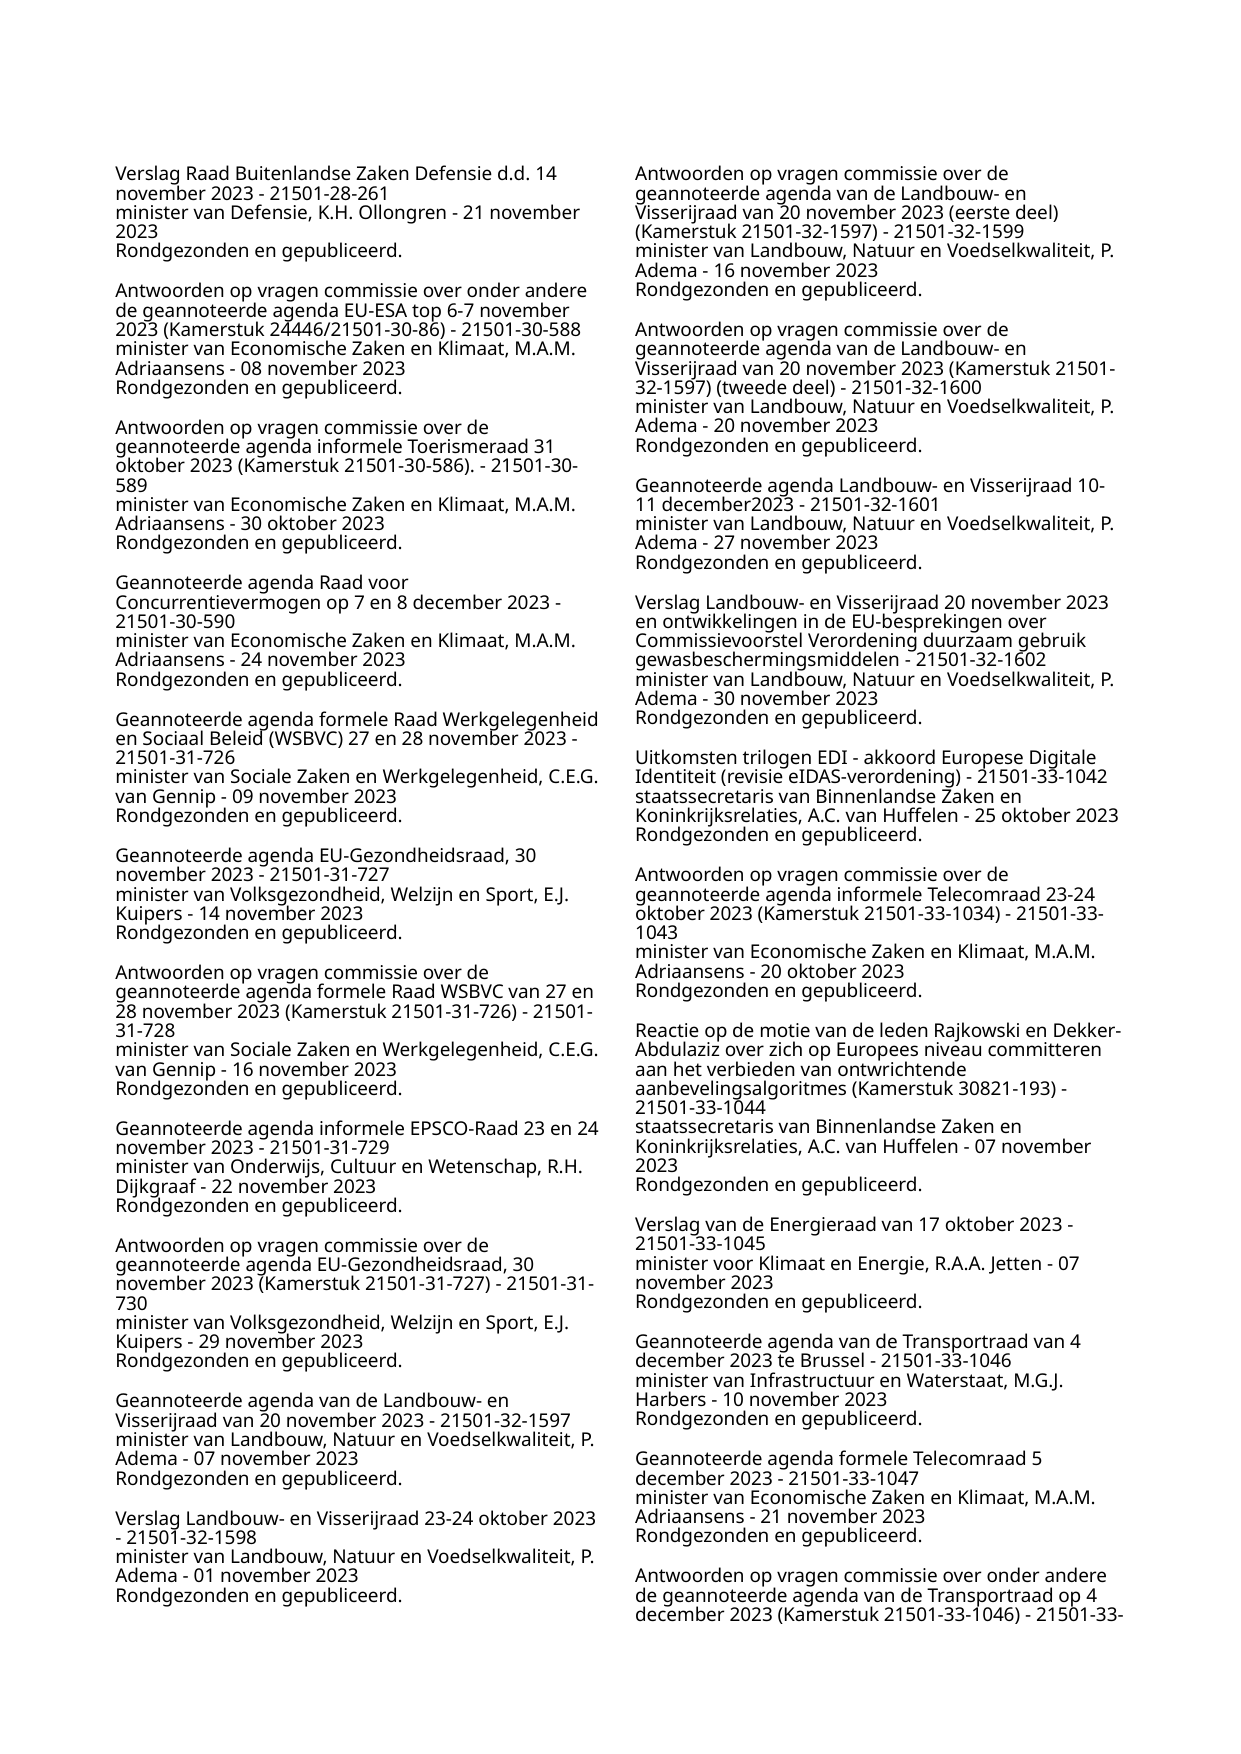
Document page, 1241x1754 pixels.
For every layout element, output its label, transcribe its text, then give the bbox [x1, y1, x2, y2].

text minister van Landbouw, Natuur en Voedselkwaliteit, P. Adema - 20 november 2023 [635, 398, 1125, 437]
text Rondgezonden en gepubliceerd. [115, 807, 605, 826]
text Antwoorden op vragen commissie over de geannoteerde agenda informele Telecomraad 23-24 oktober 2023 (Kamerstuk 21501-33-1034) - 21501-33-1043 [635, 866, 1125, 943]
text Geannoteerde agenda informele EPSCO-Raad 23 en 24 november 2023 - 21501-31-729 [115, 1120, 605, 1158]
text Rondgezonden en gepubliceerd. [635, 709, 1125, 728]
text staatssecretaris van Binnenlandse Zaken en Koninkrijksrelaties, A.C. van Huffelen - 25 oktober 2023 [635, 788, 1125, 826]
text minister van Infrastructuur en Waterstaat, M.G.J. Harbers - 10 november 2023 [635, 1372, 1125, 1410]
text Rondgezonden en gepubliceerd. [635, 554, 1125, 573]
text minister van Sociale Zaken en Werkgelegenheid, C.E.G. van Gennip - 16 november 2023 [115, 1041, 605, 1080]
text Rondgezonden en gepubliceerd. [635, 281, 1125, 300]
text Reactie op de motie van de leden Rajkowski en Dekker-Abdulaziz over zich op Europees niveau committeren aan het verbieden van ontwrichtende aanbevelingsalgoritmes (Kamerstuk 30821-193) - 21501-33-1044 [635, 1022, 1125, 1118]
text Geannoteerde agenda formele Telecomraad 5 december 2023 - 21501-33-1047 [635, 1450, 1125, 1489]
text minister van Landbouw, Natuur en Voedselkwaliteit, P. Adema - 27 november 2023 [635, 515, 1125, 554]
text Antwoorden op vragen commissie over de geannoteerde agenda formele Raad WSBVC van 27 en 28 november 2023 (Kamerstuk 21501-31-726) - 21501-31-728 [115, 964, 605, 1041]
text Rondgezonden en gepubliceerd. [635, 1293, 1125, 1312]
text Rondgezonden en gepubliceerd. [115, 534, 605, 554]
text Antwoorden op vragen commissie over de geannoteerde agenda informele Toerismeraad 31 oktober 2023 (Kamerstuk 21501-30-586). - 21501-30-589 [115, 419, 605, 496]
text minister van Volksgezondheid, Welzijn en Sport, E.J. Kuipers - 14 november 2023 [115, 886, 605, 924]
text minister van Economische Zaken en Klimaat, M.A.M. Adriaansens - 08 november 2023 [115, 340, 605, 379]
text minister van Onderwijs, Cultuur en Wetenschap, R.H. Dijkgraaf - 22 november 2023 [115, 1158, 605, 1197]
text Rondgezonden en gepubliceerd. [115, 1587, 605, 1606]
text Rondgezonden en gepubliceerd. [635, 1176, 1125, 1195]
text Geannoteerde agenda EU-Gezondheidsraad, 30 november 2023 - 21501-31-727 [115, 847, 605, 886]
text Geannoteerde agenda van de Transportraad van 4 december 2023 te Brussel - 21501-33-1046 [635, 1333, 1125, 1372]
text Verslag van de Energieraad van 17 oktober 2023 - 21501-33-1045 [635, 1216, 1125, 1255]
text Rondgezonden en gepubliceerd. [635, 1410, 1125, 1429]
text Rondgezonden en gepubliceerd. [635, 437, 1125, 456]
text minister van Landbouw, Natuur en Voedselkwaliteit, P. Adema - 16 november 2023 [635, 242, 1125, 281]
text Rondgezonden en gepubliceerd. [115, 242, 605, 262]
text minister van Economische Zaken en Klimaat, M.A.M. Adriaansens - 20 oktober 2023 [635, 943, 1125, 982]
text Rondgezonden en gepubliceerd. [115, 1352, 605, 1372]
text minister van Economische Zaken en Klimaat, M.A.M. Adriaansens - 21 november 2023 [635, 1489, 1125, 1527]
text Antwoorden op vragen commissie over onder andere de geannoteerde agenda van de Transportraad op 4 december 2023 (Kamerstuk 21501-33-1046) - 21501-33- [635, 1567, 1125, 1625]
text Antwoorden op vragen commissie over de geannoteerde agenda van de Landbouw- en Visserijraad van 20 november 2023 (Kamerstuk 21501-32-1597) (tweede deel) - 21501-32-1600 [635, 321, 1125, 398]
text Rondgezonden en gepubliceerd. [115, 379, 605, 398]
text Rondgezonden en gepubliceerd. [635, 826, 1125, 846]
text Rondgezonden en gepubliceerd. [115, 1080, 605, 1099]
text Rondgezonden en gepubliceerd. [115, 1469, 605, 1489]
text Rondgezonden en gepubliceerd. [635, 982, 1125, 1001]
text Rondgezonden en gepubliceerd. [115, 924, 605, 943]
text Uitkomsten trilogen EDI - akkoord Europese Digitale Identiteit (revisie eIDAS-verordening) - 21501-33-1042 [635, 749, 1125, 788]
text Rondgezonden en gepubliceerd. [635, 1527, 1125, 1547]
text Rondgezonden en gepubliceerd. [115, 1197, 605, 1216]
text staatssecretaris van Binnenlandse Zaken en Koninkrijksrelaties, A.C. van Huffelen - 07 november 2023 [635, 1118, 1125, 1176]
text Verslag Landbouw- en Visserijraad 23-24 oktober 2023 - 21501-32-1598 [115, 1509, 605, 1548]
text Antwoorden op vragen commissie over de geannoteerde agenda EU-Gezondheidsraad, 30 november 2023 (Kamerstuk 21501-31-727) - 21501-31-730 [115, 1237, 605, 1314]
text minister van Landbouw, Natuur en Voedselkwaliteit, P. Adema - 07 november 2023 [115, 1431, 605, 1469]
text minister van Landbouw, Natuur en Voedselkwaliteit, P. Adema - 30 november 2023 [635, 671, 1125, 709]
text Verslag Landbouw- en Visserijraad 20 november 2023 en ontwikkelingen in de EU-besprekingen over Commissievoorstel Verordening duurzaam gebruik gewasbeschermingsmiddelen - 21501-32-1602 [635, 594, 1125, 671]
text minister van Economische Zaken en Klimaat, M.A.M. Adriaansens - 30 oktober 2023 [115, 496, 605, 534]
text minister voor Klimaat en Energie, R.A.A. Jetten - 07 november 2023 [635, 1255, 1125, 1293]
text Antwoorden op vragen commissie over de geannoteerde agenda van de Landbouw- en Visserijraad van 20 november 2023 (eerste deel) (Kamerstuk 21501-32-1597) - 21501-32-1599 [635, 165, 1125, 242]
text minister van Sociale Zaken en Werkgelegenheid, C.E.G. van Gennip - 09 november 2023 [115, 768, 605, 807]
text Verslag Raad Buitenlandse Zaken Defensie d.d. 14 november 2023 - 21501-28-261 [115, 165, 605, 204]
text Rondgezonden en gepubliceerd. [115, 671, 605, 690]
text Geannoteerde agenda Landbouw- en Visserijraad 10-11 december2023 - 21501-32-1601 [635, 477, 1125, 515]
text Geannoteerde agenda Raad voor Concurrentievermogen op 7 en 8 december 2023 - 21501-30-590 [115, 574, 605, 632]
text Geannoteerde agenda van de Landbouw- en Visserijraad van 20 november 2023 - 21501-32-1597 [115, 1392, 605, 1431]
text minister van Economische Zaken en Klimaat, M.A.M. Adriaansens - 24 november 2023 [115, 632, 605, 671]
text minister van Landbouw, Natuur en Voedselkwaliteit, P. Adema - 01 november 2023 [115, 1548, 605, 1587]
text Antwoorden op vragen commissie over onder andere de geannoteerde agenda EU-ESA top 6-7 november 2023 (Kamerstuk 24446/21501-30-86) - 21501-30-588 [115, 282, 605, 340]
text minister van Defensie, K.H. Ollongren - 21 november 2023 [115, 204, 605, 242]
text minister van Volksgezondheid, Welzijn en Sport, E.J. Kuipers - 29 november 2023 [115, 1314, 605, 1352]
text Geannoteerde agenda formele Raad Werkgelegenheid en Sociaal Beleid (WSBVC) 27 en 28 november 2023 - 21501-31-726 [115, 711, 605, 768]
